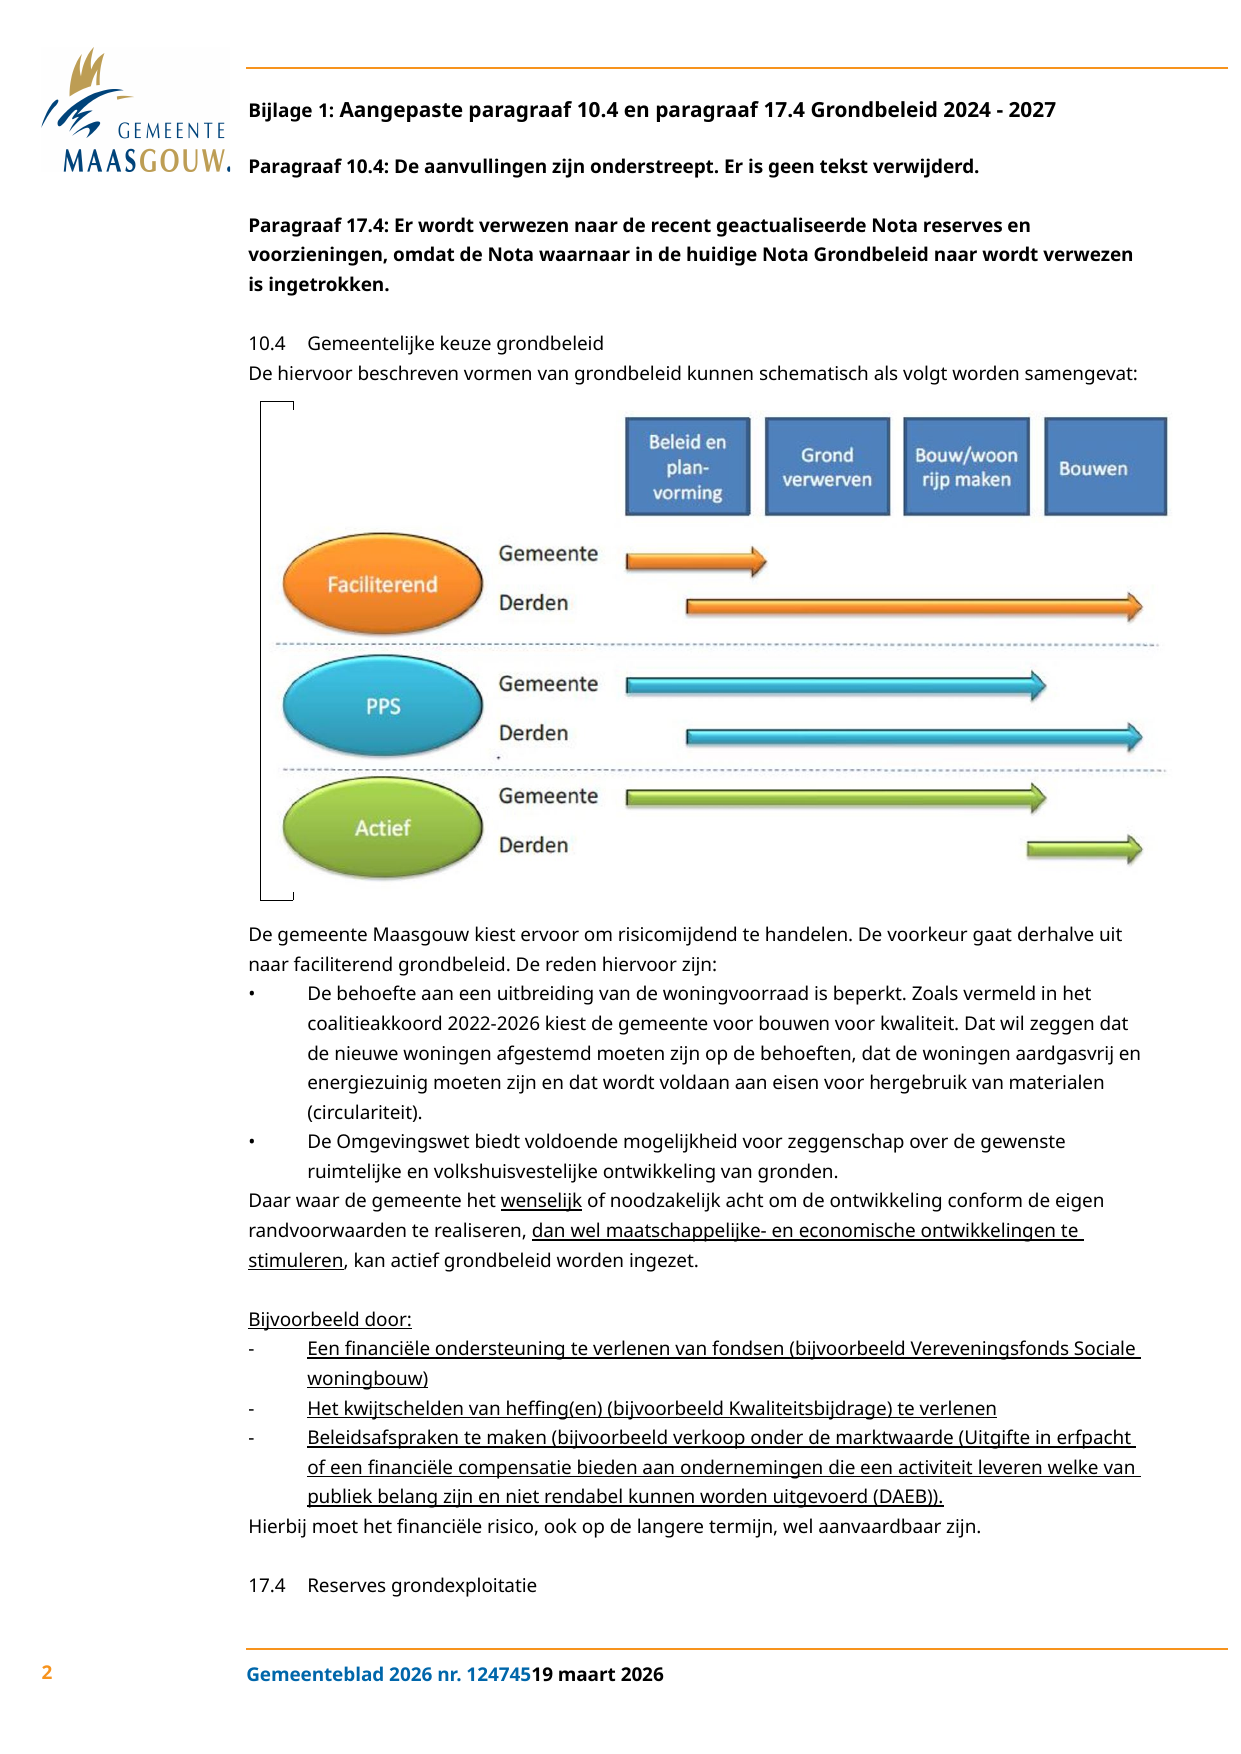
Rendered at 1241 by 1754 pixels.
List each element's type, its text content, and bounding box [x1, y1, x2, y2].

text De hiervoor beschreven vormen van grondbeleid kunnen schematisch als volgt worden samengevat: [248, 360, 1152, 386]
list De Omgevingswet biedt voldoende mogelijkheid voor zeggenschap over de gewenste ruimtelijke en volkshuisvestelijke ontwikkeling van gronden. [248, 1128, 1152, 1184]
list Gemeentelijke keuze grondbeleid [248, 330, 1152, 356]
text Paragraaf 17.4: Er wordt verwezen naar de recent geactualiseerde Nota reserves en voorzieningen, omdat de Nota waarnaar in de huidige Nota Grondbeleid naar wordt verwezen is ingetrokken. [248, 212, 1152, 297]
text Daar waar de gemeente het wenselijk of noodzakelijk acht om de ontwikkeling conform de eigen randvoorwaarden te realiseren, dan wel maatschappelijke- en economische ontwikkelingen te stimuleren, kan actief grondbeleid worden ingezet. [248, 1188, 1152, 1273]
list Beleidsafspraken te maken (bijvoorbeeld verkoop onder de marktwaarde (Uitgifte in erfpacht of een financiële compensatie bieden aan ondernemingen die een activiteit leveren welke van publiek belang zijn en niet rendabel kunnen worden uitgevoerd (DAEB)). [248, 1424, 1152, 1509]
list Een financiële ondersteuning te verlenen van fondsen (bijvoorbeeld Vereveningsfonds Sociale woningbouw) [248, 1336, 1152, 1391]
list Het kwijtschelden van heffing(en) (bijvoorbeeld Kwaliteitsbijdrage) te verlenen [248, 1395, 1152, 1421]
picture [268, 410, 1173, 892]
text De gemeente Maasgouw kiest ervoor om risicomijdend te handelen. De voorkeur gaat derhalve uit naar faciliterend grondbeleid. De reden hiervoor zijn: [248, 921, 1152, 977]
text Hierbij moet het financiële risico, ook op de langere termijn, wel aanvaardbaar zijn. [248, 1513, 1152, 1539]
list Reserves grondexploitatie [248, 1572, 1152, 1598]
text Bijlage 1: Aangepaste paragraaf 10.4 en paragraaf 17.4 Grondbeleid 2024 - 2027 [248, 95, 1152, 123]
picture [41, 47, 231, 172]
text Paragraaf 10.4: De aanvullingen zijn onderstreept. Er is geen tekst verwijderd. [248, 153, 1152, 179]
text Bijvoorbeeld door: [248, 1306, 1152, 1332]
list De behoefte aan een uitbreiding van de woningvoorraad is beperkt. Zoals vermeld in het coalitieakkoord 2022-2026 kiest de gemeente voor bouwen voor kwaliteit. Dat wil zeggen dat de nieuwe woningen afgestemd moeten zijn op de behoeften, dat de woningen aardgasvrij en energiezuinig moeten zijn en dat wordt voldaan aan eisen voor hergebruik van materialen (circulariteit). [248, 981, 1152, 1125]
